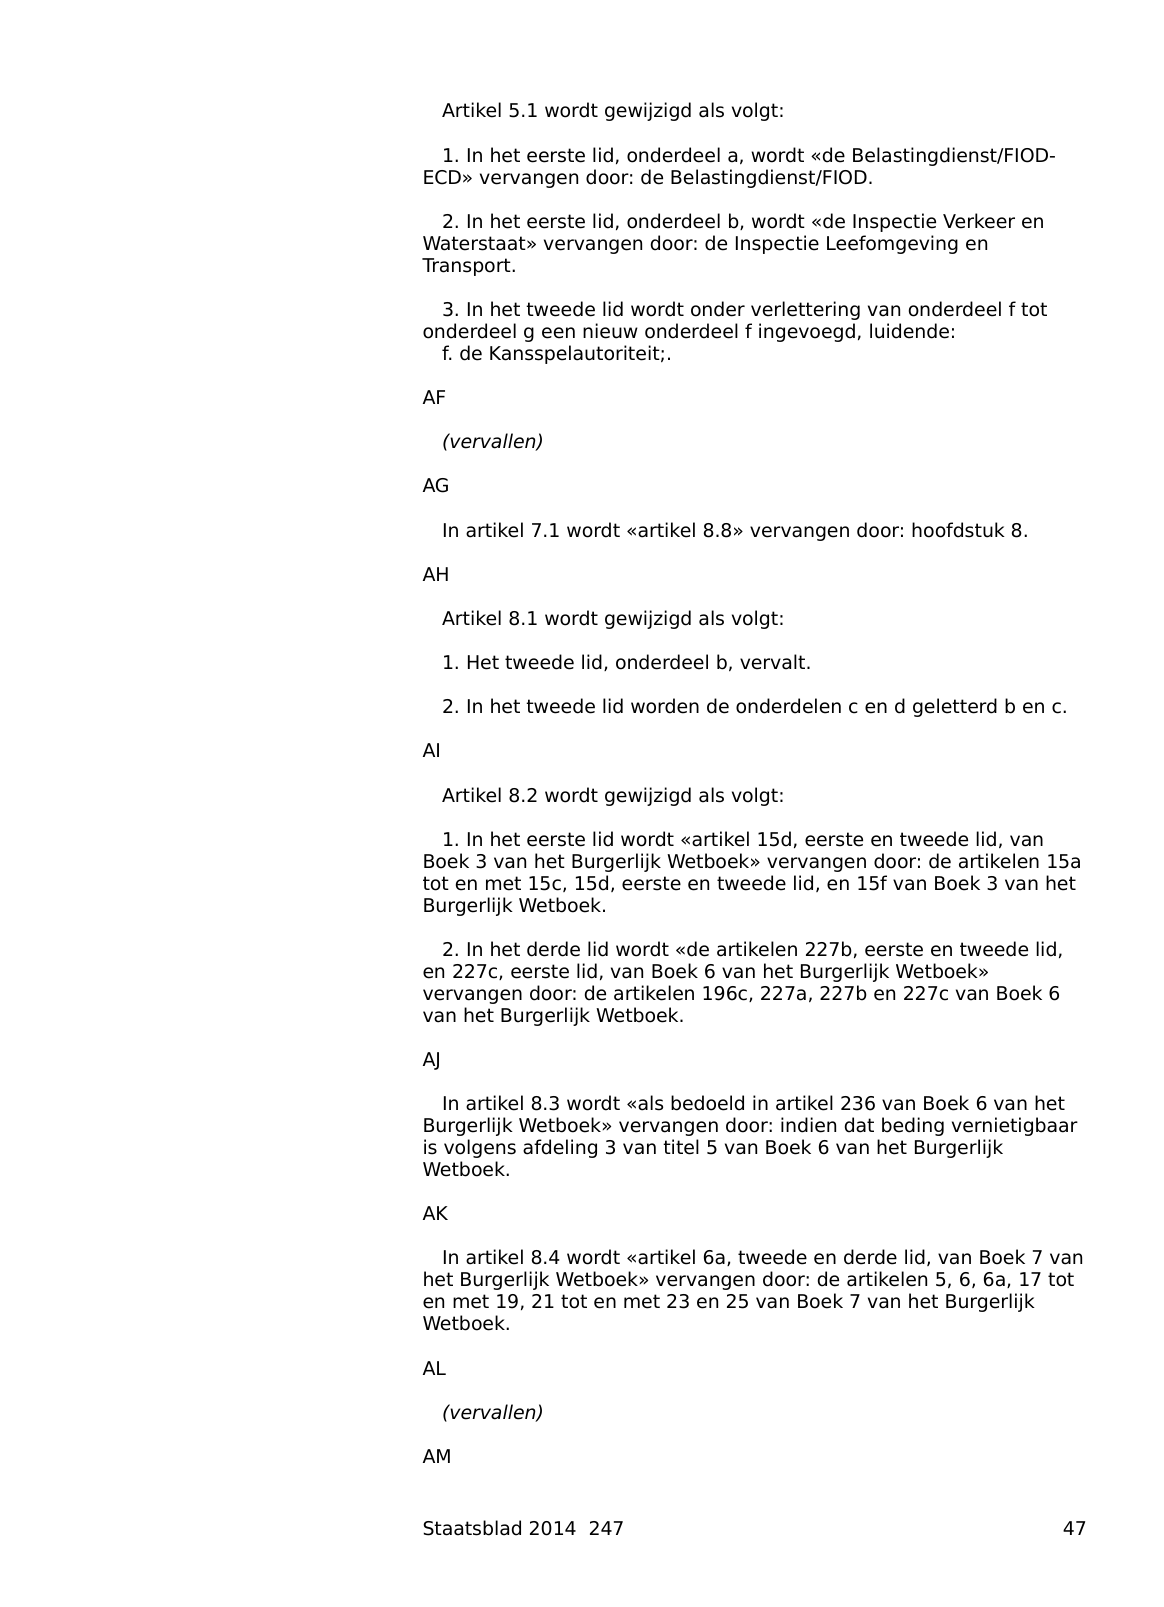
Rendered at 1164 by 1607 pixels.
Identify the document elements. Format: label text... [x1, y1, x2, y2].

text 2. In het derde lid wordt «de artikelen 227b, eerste en tweede lid, en 227c, eerste lid, van Boek 6 van het Burgerlijk Wetboek» vervangen door: de artikelen 196c, 227a, 227b en 227c van Boek 6 van het Burgerlijk Wetboek. [422, 939, 1087, 1027]
text AJ [422, 1049, 1087, 1071]
text In artikel 8.4 wordt «artikel 6a, tweede en derde lid, van Boek 7 van het Burgerlijk Wetboek» vervangen door: de artikelen 5, 6, 6a, 17 tot en met 19, 21 tot en met 23 en 25 van Boek 7 van het Burgerlijk Wetboek. [422, 1247, 1087, 1335]
text 3. In het tweede lid wordt onder verlettering van onderdeel f tot onderdeel g een nieuw onderdeel f ingevoegd, luidende: [422, 299, 1087, 343]
text In artikel 7.1 wordt «artikel 8.8» vervangen door: hoofdstuk 8. [422, 519, 1087, 541]
text AL [422, 1357, 1087, 1379]
text AK [422, 1203, 1087, 1225]
text AM [422, 1446, 1087, 1468]
text AF [422, 387, 1087, 409]
text f. de Kansspelautoriteit;. [422, 343, 1087, 365]
text Artikel 8.1 wordt gewijzigd als volgt: [422, 608, 1087, 630]
text 1. In het eerste lid wordt «artikel 15d, eerste en tweede lid, van Boek 3 van het Burgerlijk Wetboek» vervangen door: de artikelen 15a tot en met 15c, 15d, eerste en tweede lid, en 15f van Boek 3 van het Burgerlijk Wetboek. [422, 829, 1087, 917]
text Artikel 8.2 wordt gewijzigd als volgt: [422, 784, 1087, 806]
text AI [422, 740, 1087, 762]
text 2. In het tweede lid worden de onderdelen c en d geletterd b en c. [422, 696, 1087, 718]
text 1. Het tweede lid, onderdeel b, vervalt. [422, 652, 1087, 674]
text (vervallen) [422, 431, 1087, 453]
text Artikel 5.1 wordt gewijzigd als volgt: [422, 100, 1087, 122]
text (vervallen) [422, 1402, 1087, 1423]
text 1. In het eerste lid, onderdeel a, wordt «de Belastingdienst/FIOD-ECD» vervangen door: de Belastingdienst/FIOD. [422, 144, 1087, 188]
text In artikel 8.3 wordt «als bedoeld in artikel 236 van Boek 6 van het Burgerlijk Wetboek» vervangen door: indien dat beding vernietigbaar is volgens afdeling 3 van titel 5 van Boek 6 van het Burgerlijk Wetboek. [422, 1093, 1087, 1181]
text AG [422, 475, 1087, 497]
text 2. In het eerste lid, onderdeel b, wordt «de Inspectie Verkeer en Waterstaat» vervangen door: de Inspectie Leefomgeving en Transport. [422, 211, 1087, 277]
text AH [422, 564, 1087, 586]
